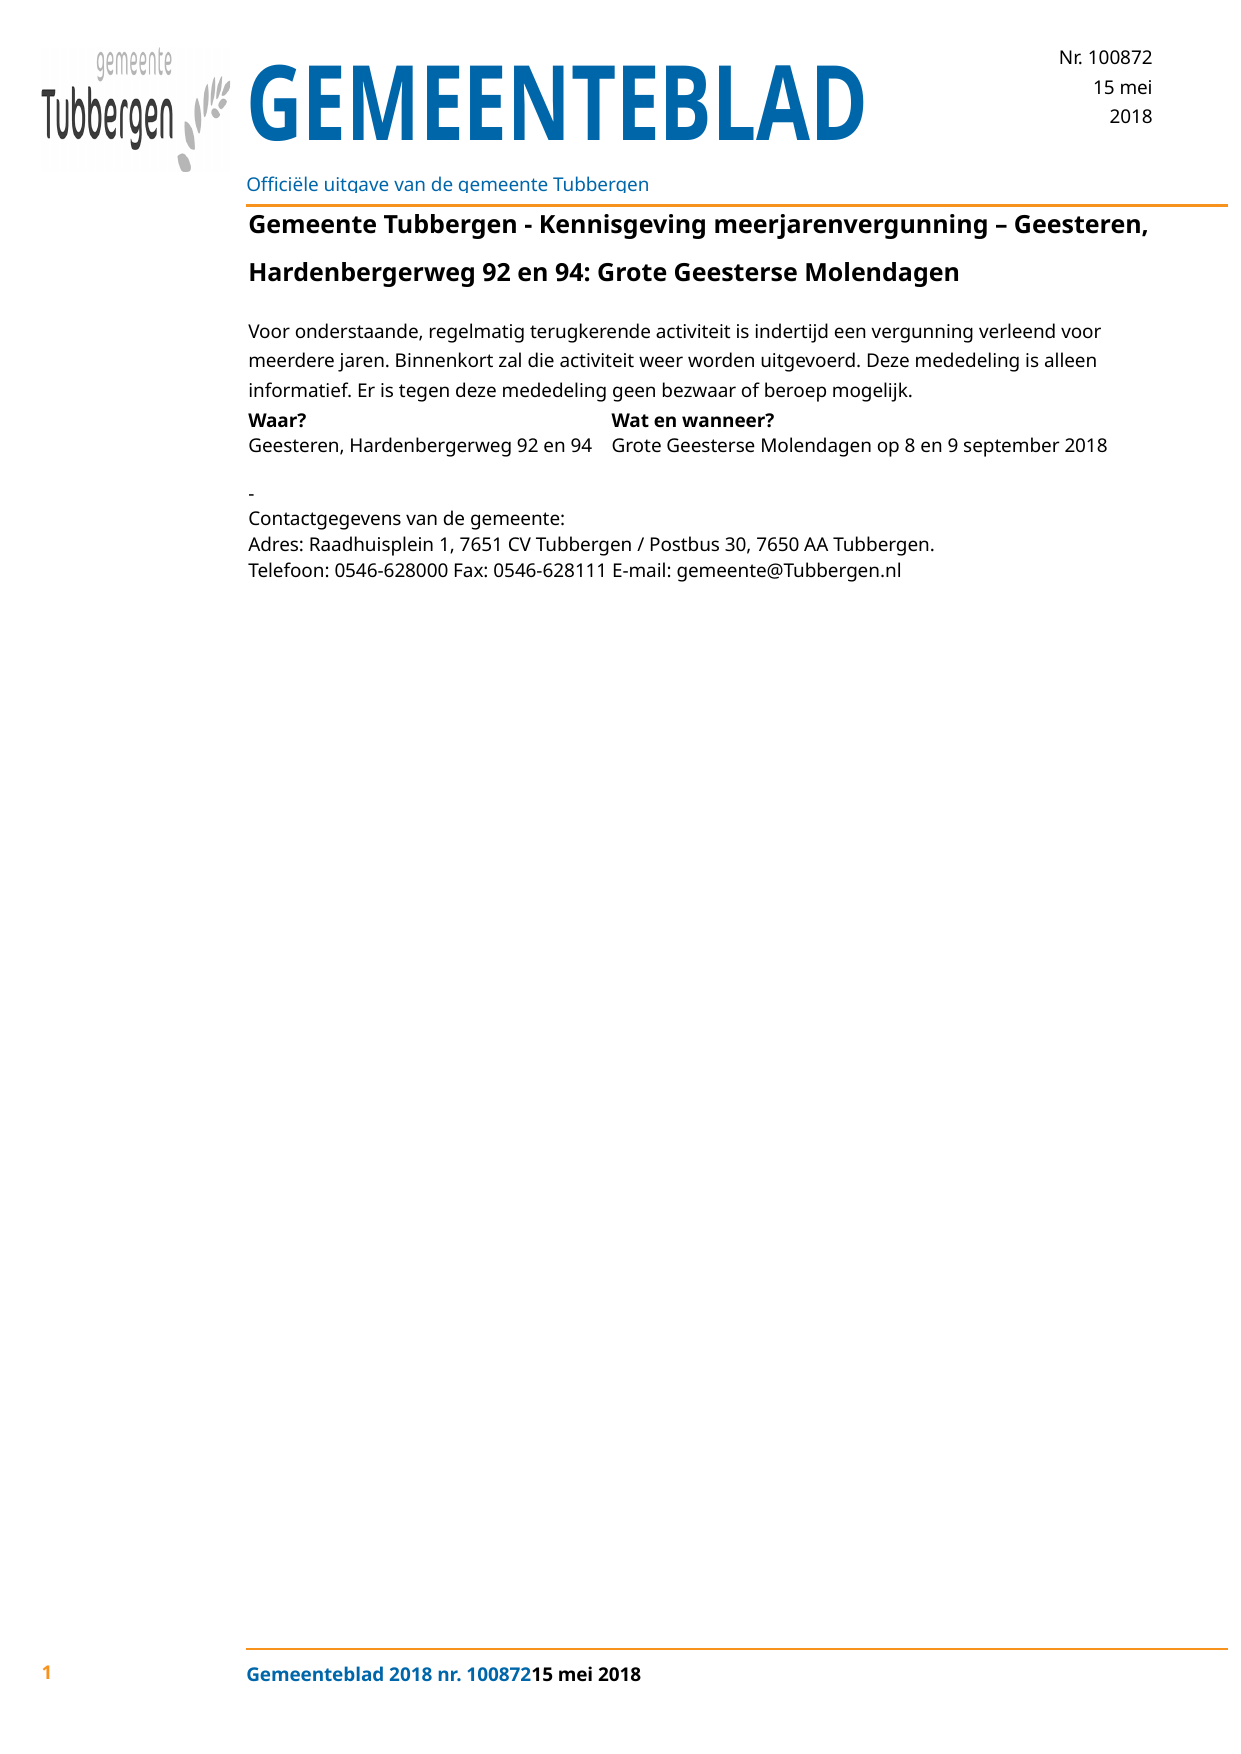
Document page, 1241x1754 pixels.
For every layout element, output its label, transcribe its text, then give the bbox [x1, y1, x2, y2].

table_header Wat en wanneer? [611, 407, 1152, 432]
picture [41, 47, 231, 172]
text Voor onderstaande, regelmatig terugkerende activiteit is indertijd een vergunning verleend voor meerdere jaren. Binnenkort zal die activiteit weer worden uitgevoerd. Deze mededeling is alleen informatief. Er is tegen deze mededeling geen bezwaar of beroep mogelijk. [248, 318, 1152, 403]
text - [248, 480, 1152, 505]
text Telefoon: 0546-628000 Fax: 0546-628111 E-mail: gemeente@Tubbergen.nl [248, 557, 1152, 583]
table_header Waar? [248, 407, 611, 432]
table_cell Grote Geesterse Molendagen op 8 en 9 september 2018 [611, 433, 1152, 458]
text Contactgegevens van de gemeente: [248, 505, 1152, 531]
text Adres: Raadhuisplein 1, 7651 CV Tubbergen / Postbus 30, 7650 AA Tubbergen. [248, 531, 1152, 557]
table_cell Geesteren, Hardenbergerweg 92 en 94 [248, 433, 611, 458]
text Gemeente Tubbergen - Kennisgeving meerjarenvergunning – Geesteren, Hardenbergerweg 92 en 94: Grote Geesterse Molendagen [248, 207, 1152, 288]
